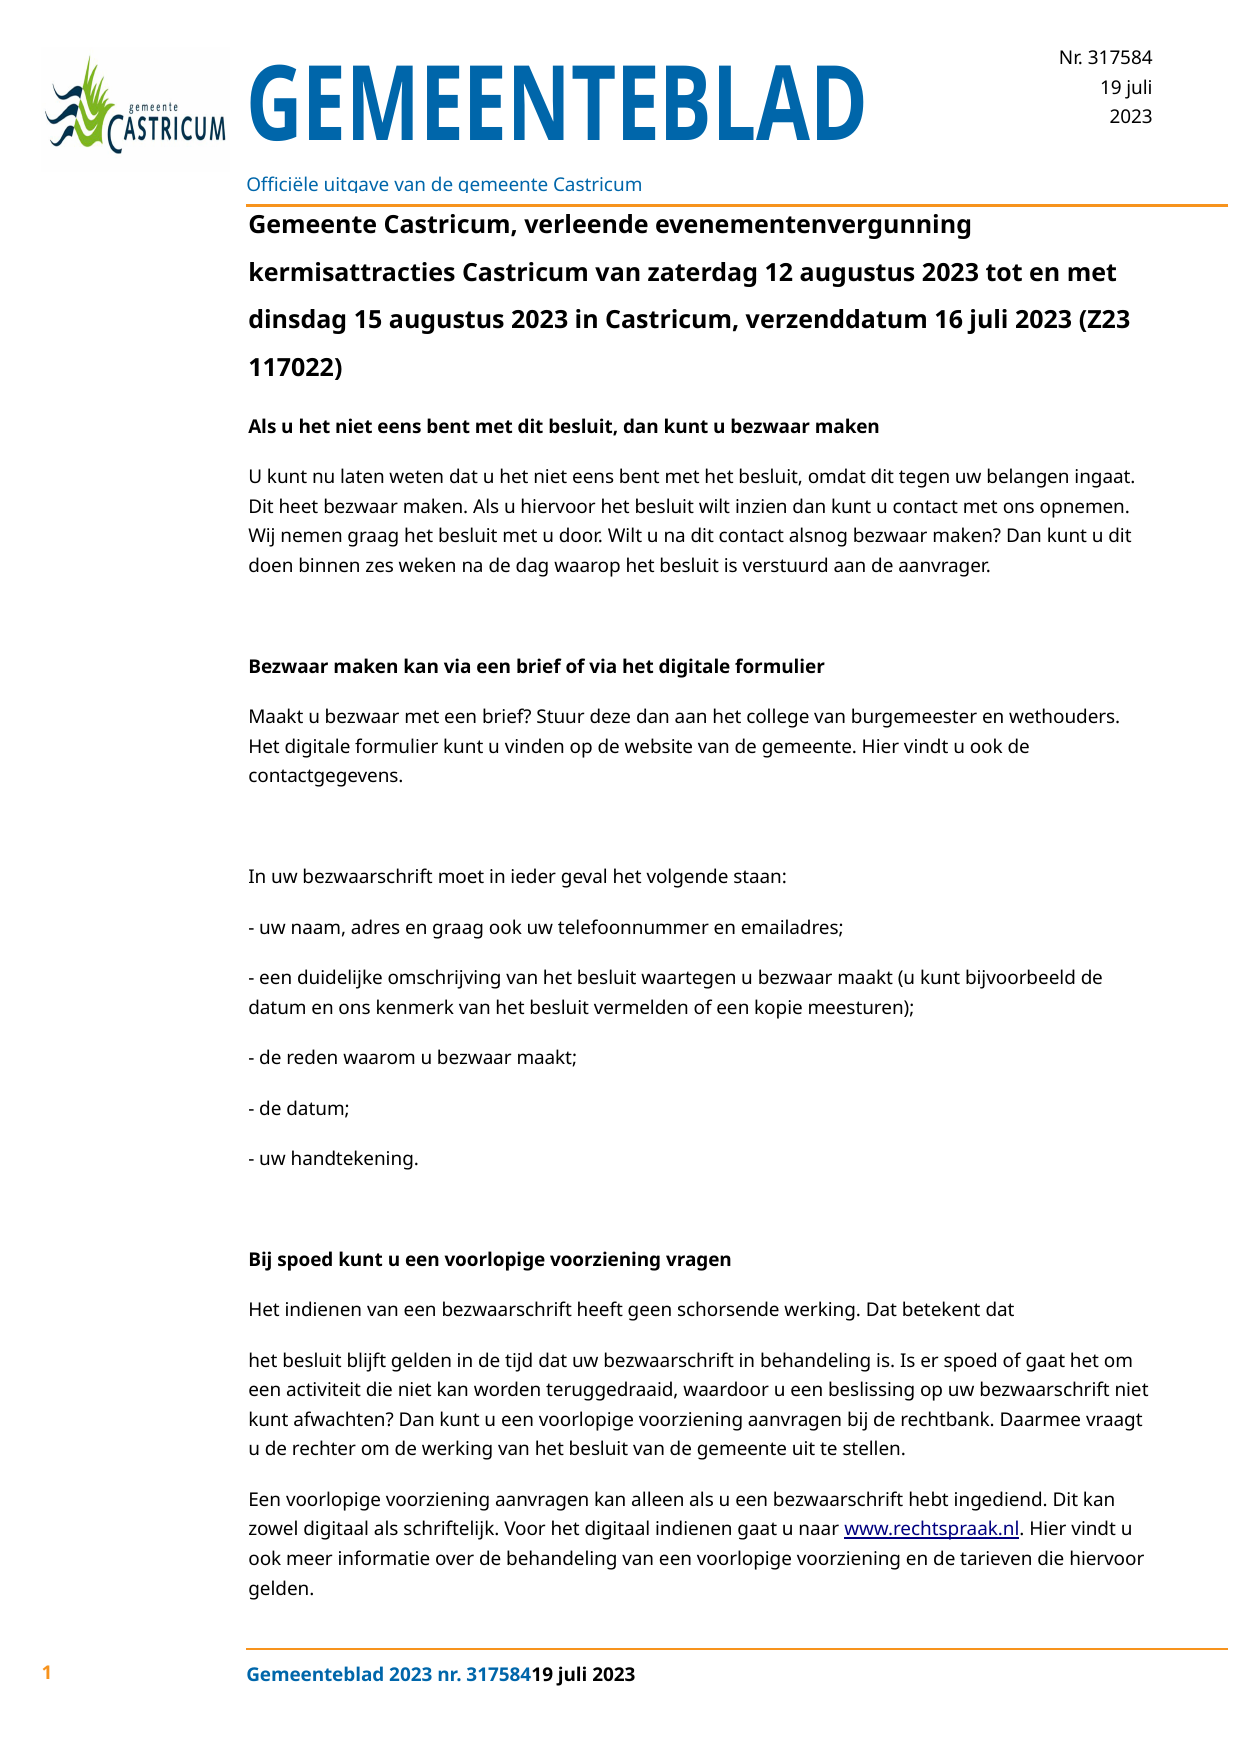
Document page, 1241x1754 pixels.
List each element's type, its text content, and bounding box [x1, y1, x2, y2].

picture [41, 47, 231, 172]
text Bezwaar maken kan via een brief of via het digitale formulier [248, 653, 1152, 679]
text Het indienen van een bezwaarschrift heeft geen schorsende werking. Dat betekent dat [248, 1296, 1152, 1322]
text het besluit blijft gelden in de tijd dat uw bezwaarschrift in behandeling is. Is er spoed of gaat het om een activiteit die niet kan worden teruggedraaid, waardoor u een beslissing op uw bezwaarschrift niet kunt afwachten? Dan kunt u een voorlopige voorziening aanvragen bij de rechtbank. Daarmee vraagt u de rechter om de werking van het besluit van de gemeente uit te stellen. [248, 1347, 1152, 1461]
text Een voorlopige voorziening aanvragen kan alleen als u een bezwaarschrift hebt ingediend. Dit kan zowel digitaal als schriftelijk. Voor het digitaal indienen gaat u naar www.rechtspraak.nl. Hier vindt u ook meer informatie over de behandeling van een voorlopige voorziening en de tarieven die hiervoor gelden. [248, 1486, 1152, 1601]
text - de datum; [248, 1095, 1152, 1121]
text - de reden waarom u bezwaar maakt; [248, 1044, 1152, 1070]
text - een duidelijke omschrijving van het besluit waartegen u bezwaar maakt (u kunt bijvoorbeeld de datum en ons kenmerk van het besluit vermelden of een kopie meesturen); [248, 964, 1152, 1020]
text - uw naam, adres en graag ook uw telefoonnummer en emailadres; [248, 914, 1152, 940]
text Maakt u bezwaar met een brief? Stuur deze dan aan het college van burgemeester en wethouders. Het digitale formulier kunt u vinden op de website van de gemeente. Hier vindt u ook de contactgegevens. [248, 703, 1152, 788]
text - uw handtekening. [248, 1145, 1152, 1171]
text In uw bezwaarschrift moet in ieder geval het volgende staan: [248, 863, 1152, 889]
text U kunt nu laten weten dat u het niet eens bent met het besluit, omdat dit tegen uw belangen ingaat. Dit heet bezwaar maken. Als u hiervoor het besluit wilt inzien dan kunt u contact met ons opnemen. Wij nemen graag het besluit met u door. Wilt u na dit contact alsnog bezwaar maken? Dan kunt u dit doen binnen zes weken na de dag waarop het besluit is verstuurd aan de aanvrager. [248, 463, 1152, 578]
text Bij spoed kunt u een voorlopige voorziening vragen [248, 1246, 1152, 1272]
text Als u het niet eens bent met dit besluit, dan kunt u bezwaar maken [248, 413, 1152, 439]
text Gemeente Castricum, verleende evenementenvergunning kermisattracties Castricum van zaterdag 12 augustus 2023 tot en met dinsdag 15 augustus 2023 in Castricum, verzenddatum 16 juli 2023 (Z23 117022) [248, 207, 1152, 384]
